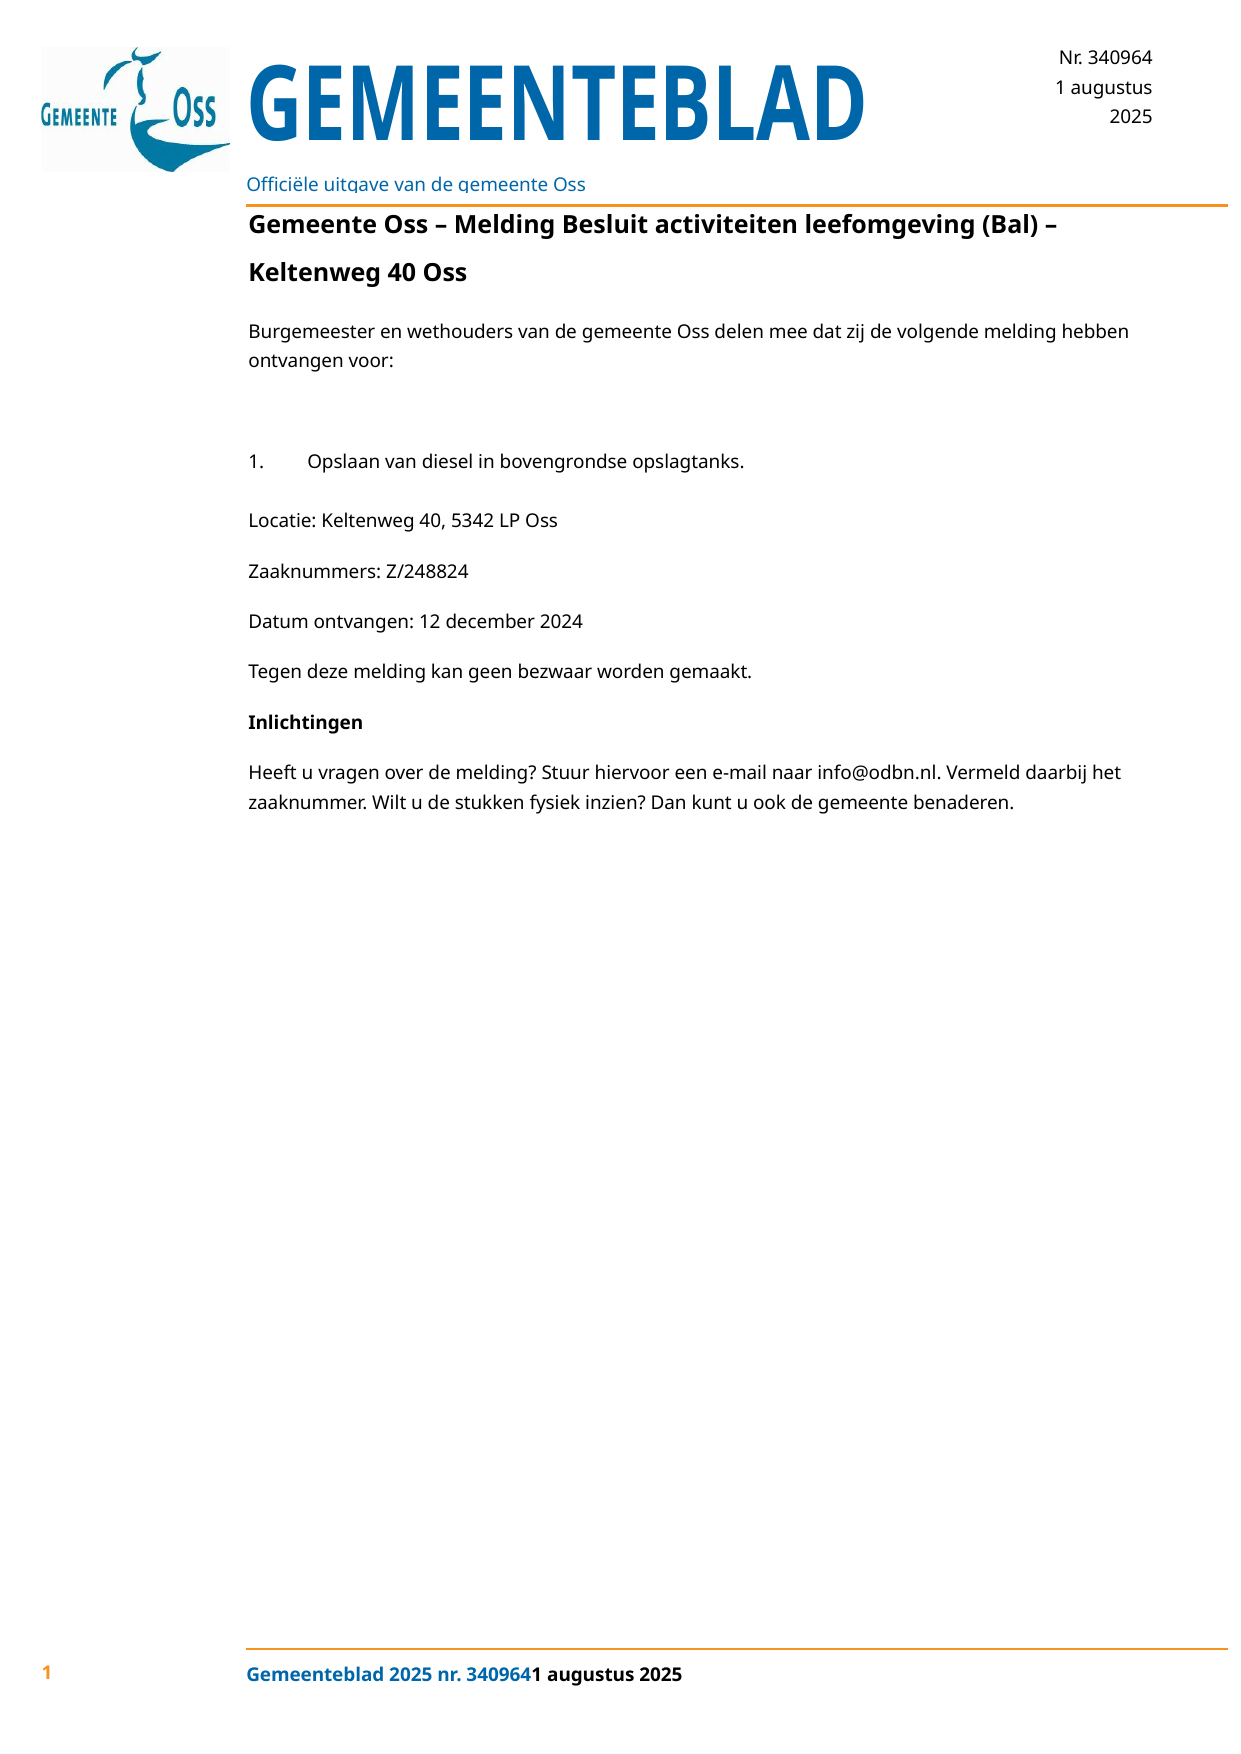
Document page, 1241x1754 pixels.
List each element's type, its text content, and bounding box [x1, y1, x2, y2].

list Opslaan van diesel in bovengrondse opslagtanks. [248, 448, 1152, 474]
text Locatie: Keltenweg 40, 5342 LP Oss [248, 507, 1152, 533]
picture [41, 47, 231, 172]
text Gemeente Oss – Melding Besluit activiteiten leefomgeving (Bal) – Keltenweg 40 Oss [248, 207, 1152, 288]
text Burgemeester en wethouders van de gemeente Oss delen mee dat zij de volgende melding hebben ontvangen voor: [248, 318, 1152, 373]
text Datum ontvangen: 12 december 2024 [248, 608, 1152, 634]
text Inlichtingen [248, 709, 1152, 735]
text Zaaknummers: Z/248824 [248, 558, 1152, 584]
text Heeft u vragen over de melding? Stuur hiervoor een e-mail naar info@odbn.nl. Vermeld daarbij het zaaknummer. Wilt u de stukken fysiek inzien? Dan kunt u ook de gemeente benaderen. [248, 759, 1152, 815]
text Tegen deze melding kan geen bezwaar worden gemaakt. [248, 659, 1152, 684]
